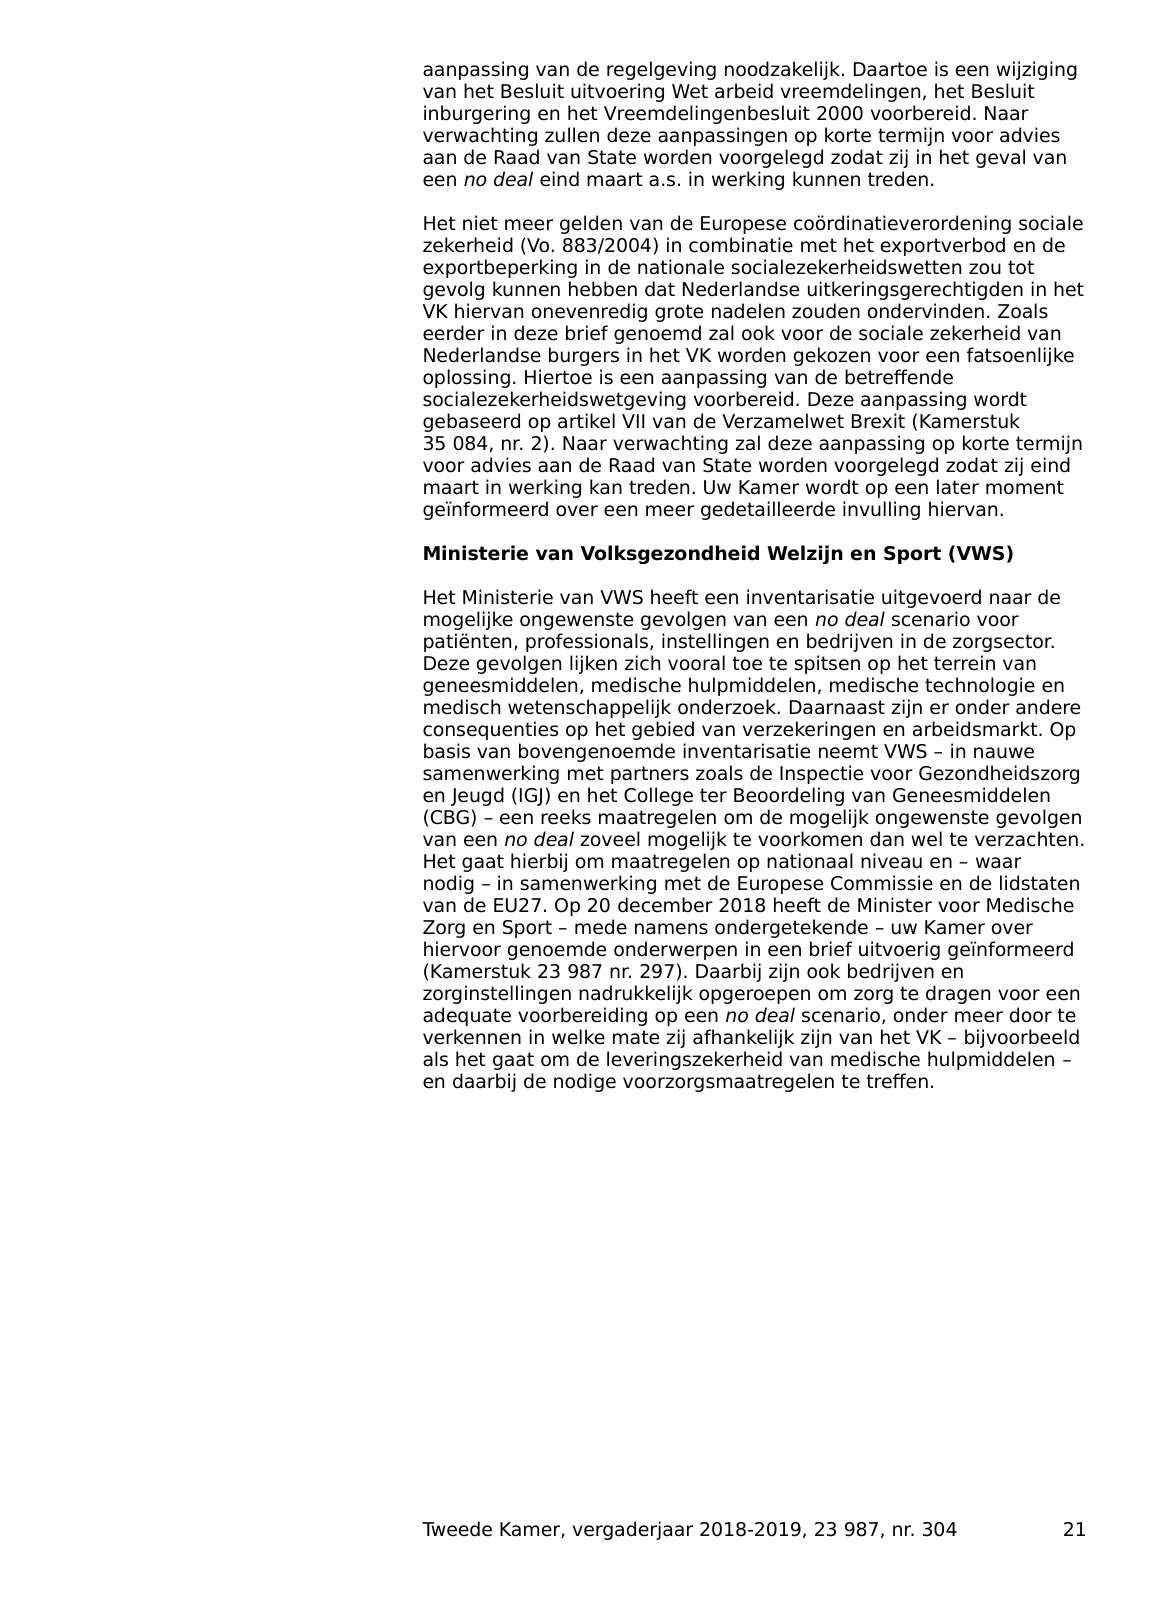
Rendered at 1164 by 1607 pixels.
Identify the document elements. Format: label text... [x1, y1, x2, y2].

text Het Ministerie van VWS heeft een inventarisatie uitgevoerd naar de mogelijke ongewenste gevolgen van een no deal scenario voor patiënten, professionals, instellingen en bedrijven in de zorgsector. Deze gevolgen lijken zich vooral toe te spitsen op het terrein van geneesmiddelen, medische hulpmiddelen, medische technologie en medisch wetenschappelijk onderzoek. Daarnaast zijn er onder andere consequenties op het gebied van verzekeringen en arbeidsmarkt. Op basis van bovengenoemde inventarisatie neemt VWS – in nauwe samenwerking met partners zoals de Inspectie voor Gezondheidszorg en Jeugd (IGJ) en het College ter Beoordeling van Geneesmiddelen (CBG) – een reeks maatregelen om de mogelijk ongewenste gevolgen van een no deal zoveel mogelijk te voorkomen dan wel te verzachten. Het gaat hierbij om maatregelen op nationaal niveau en – waar nodig – in samenwerking met de Europese Commissie en de lidstaten van de EU27. Op 20 december 2018 heeft de Minister voor Medische Zorg en Sport – mede namens ondergetekende – uw Kamer over hiervoor genoemde onderwerpen in een brief uitvoerig geïnformeerd (Kamerstuk 23 987 nr. 297). Daarbij zijn ook bedrijven en zorginstellingen nadrukkelijk opgeroepen om zorg te dragen voor een adequate voorbereiding op een no deal scenario, onder meer door te verkennen in welke mate zij afhankelijk zijn van het VK – bijvoorbeeld als het gaat om de leveringszekerheid van medische hulpmiddelen – en daarbij de nodige voorzorgsmaatregelen te treffen. [422, 587, 1087, 1093]
text Het niet meer gelden van de Europese coördinatieverordening sociale zekerheid (Vo. 883/2004) in combinatie met het exportverbod en de exportbeperking in de nationale socialezekerheidswetten zou tot gevolg kunnen hebben dat Nederlandse uitkeringsgerechtigden in het VK hiervan onevenredig grote nadelen zouden ondervinden. Zoals eerder in deze brief genoemd zal ook voor de sociale zekerheid van Nederlandse burgers in het VK worden gekozen voor een fatsoenlijke oplossing. Hiertoe is een aanpassing van de betreffende socialezekerheidswetgeving voorbereid. Deze aanpassing wordt gebaseerd op artikel VII van de Verzamelwet Brexit (Kamerstuk 35 084, nr. 2). Naar verwachting zal deze aanpassing op korte termijn voor advies aan de Raad van State worden voorgelegd zodat zij eind maart in werking kan treden. Uw Kamer wordt op een later moment geïnformeerd over een meer gedetailleerde invulling hiervan. [422, 213, 1087, 521]
subtitle Ministerie van Volksgezondheid Welzijn en Sport (VWS) [422, 543, 1087, 565]
text aanpassing van de regelgeving noodzakelijk. Daartoe is een wijziging van het Besluit uitvoering Wet arbeid vreemdelingen, het Besluit inburgering en het Vreemdelingenbesluit 2000 voorbereid. Naar verwachting zullen deze aanpassingen op korte termijn voor advies aan de Raad van State worden voorgelegd zodat zij in het geval van een no deal eind maart a.s. in werking kunnen treden. [422, 59, 1087, 191]
